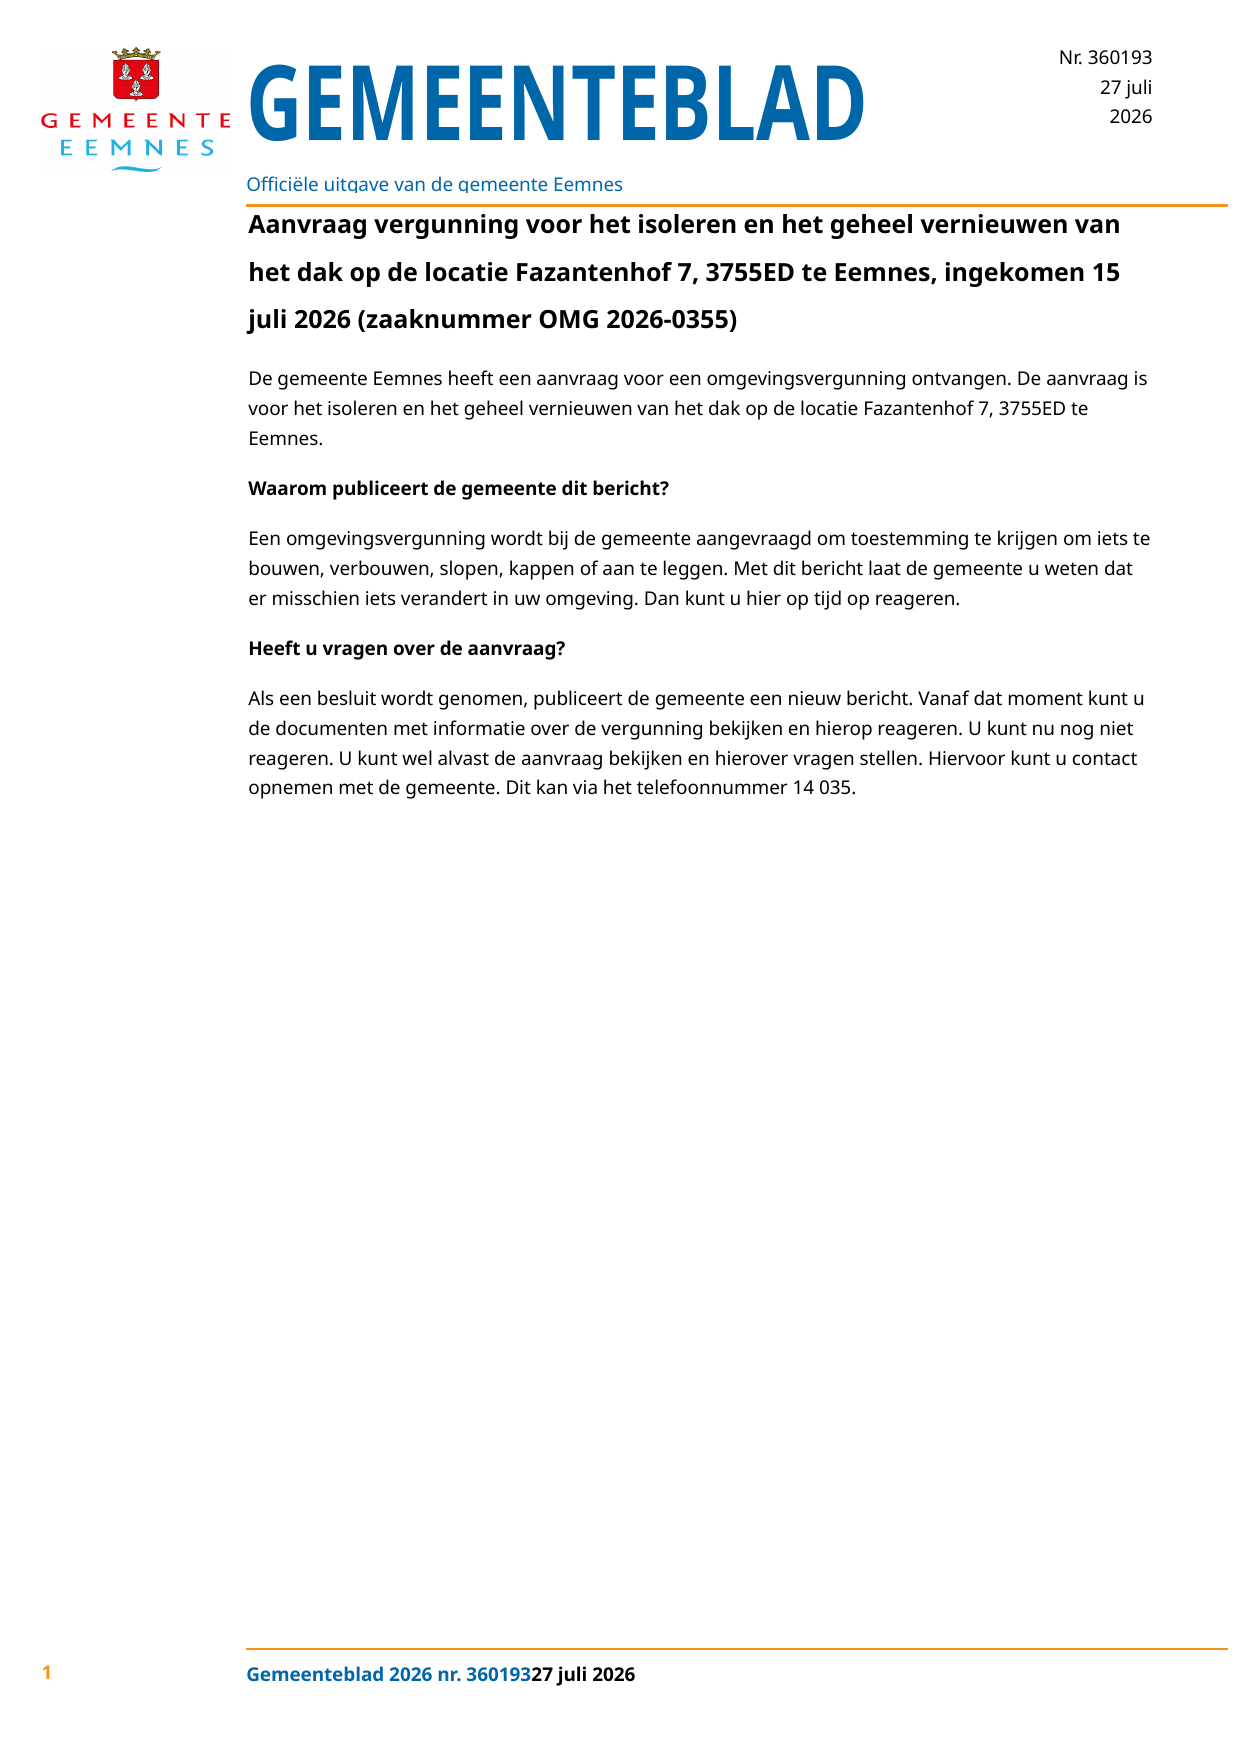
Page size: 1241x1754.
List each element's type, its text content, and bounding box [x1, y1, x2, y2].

text Als een besluit wordt genomen, publiceert de gemeente een nieuw bericht. Vanaf dat moment kunt u de documenten met informatie over de vergunning bekijken en hierop reageren. U kunt nu nog niet reageren. U kunt wel alvast de aanvraag bekijken en hierover vragen stellen. Hiervoor kunt u contact opnemen met de gemeente. Dit kan via het telefoonnummer 14 035. [248, 686, 1152, 800]
text Een omgevingsvergunning wordt bij de gemeente aangevraagd om toestemming te krijgen om iets te bouwen, verbouwen, slopen, kappen of aan te leggen. Met dit bericht laat de gemeente u weten dat er misschien iets verandert in uw omgeving. Dan kunt u hier op tijd op reageren. [248, 526, 1152, 610]
text De gemeente Eemnes heeft een aanvraag voor een omgevingsvergunning ontvangen. De aanvraag is voor het isoleren en het geheel vernieuwen van het dak op de locatie Fazantenhof 7, 3755ED te Eemnes. [248, 366, 1152, 450]
text Aanvraag vergunning voor het isoleren en het geheel vernieuwen van het dak op de locatie Fazantenhof 7, 3755ED te Eemnes, ingekomen 15 juli 2026 (zaaknummer OMG 2026-0355) [248, 207, 1152, 336]
text Heeft u vragen over de aanvraag? [248, 635, 1152, 661]
text Waarom publiceert de gemeente dit bericht? [248, 475, 1152, 501]
picture [41, 47, 231, 172]
